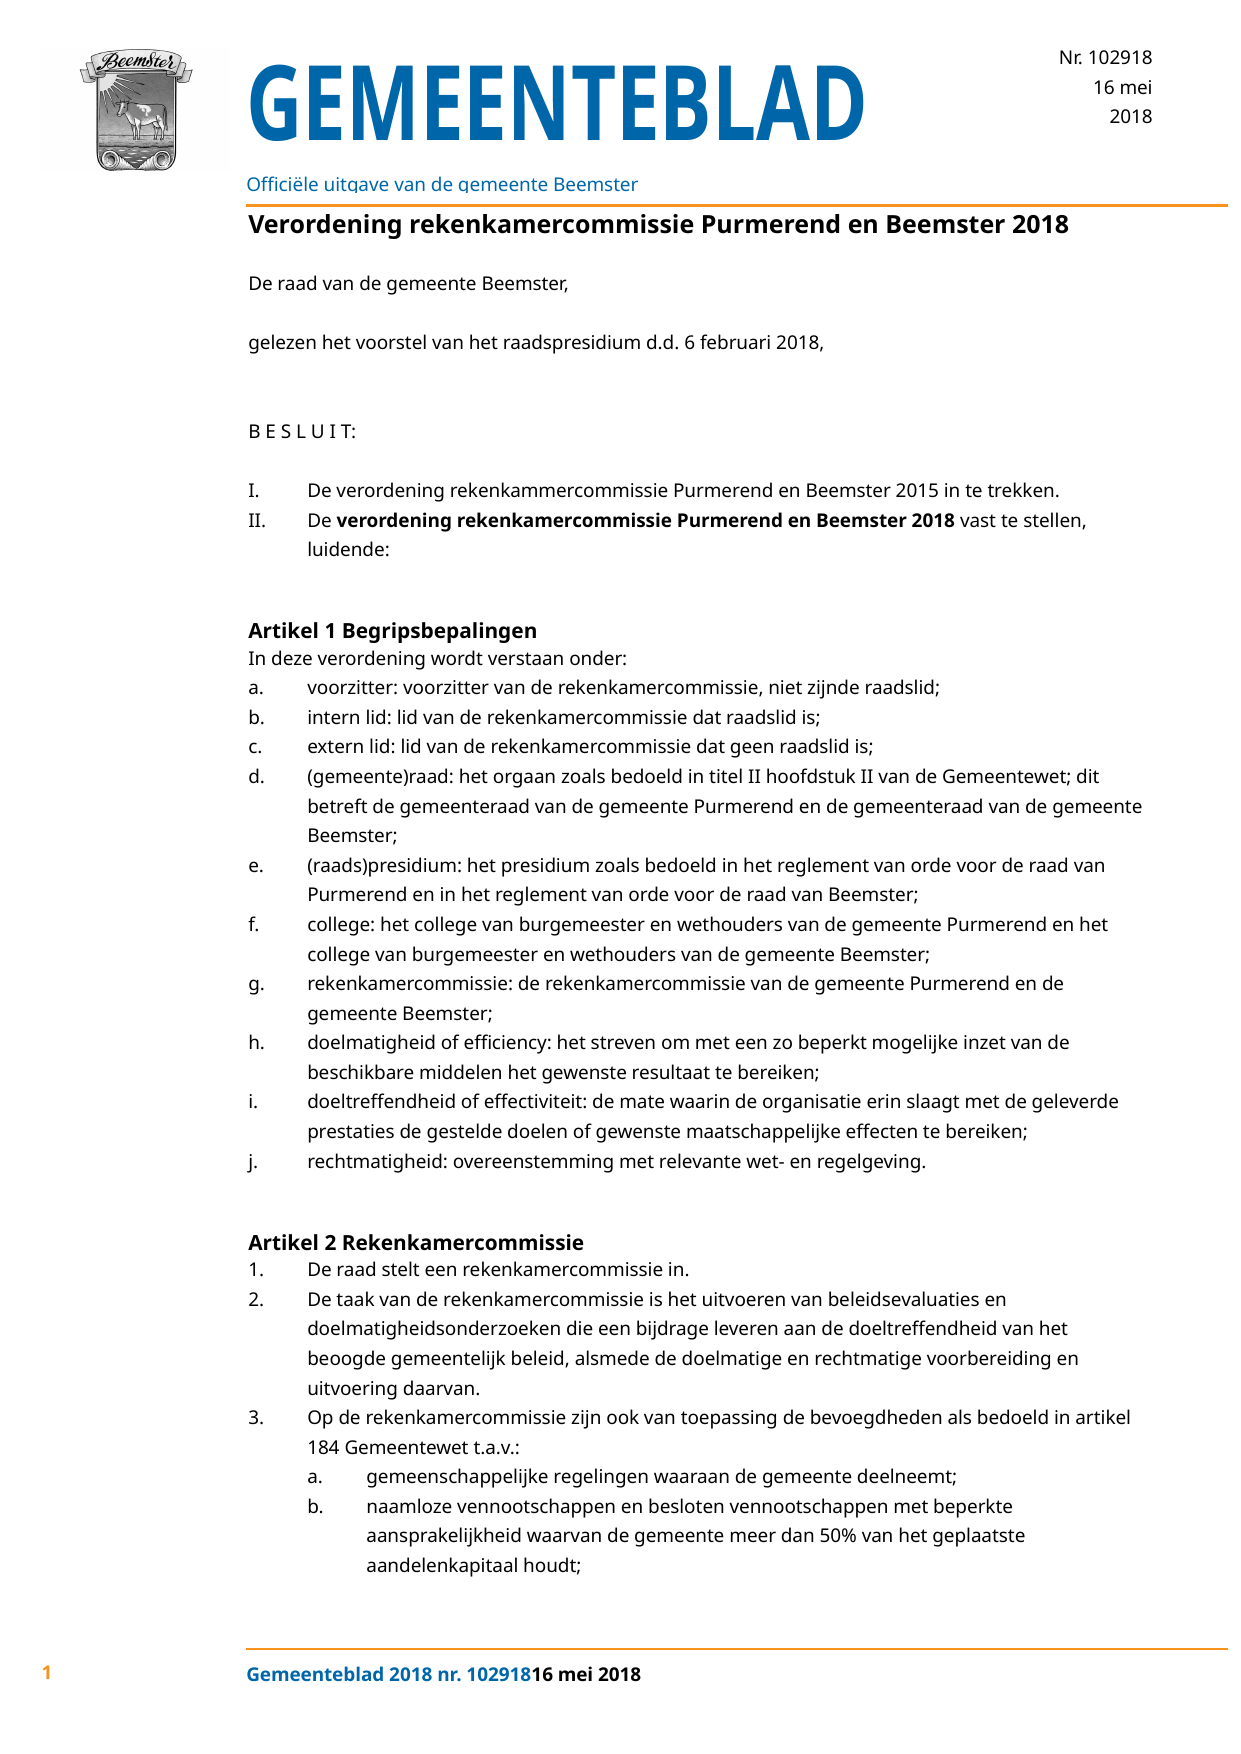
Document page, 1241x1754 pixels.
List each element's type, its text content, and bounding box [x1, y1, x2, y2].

picture [41, 47, 231, 172]
list De verordening rekenkamercommissie Purmerend en Beemster 2018 vast te stellen, luidende: [248, 507, 1152, 562]
list intern lid: lid van de rekenkamercommissie dat raadslid is; [248, 704, 1152, 730]
list doeltreffendheid of effectiviteit: de mate waarin de organisatie erin slaagt met de geleverde prestaties de gestelde doelen of gewenste maatschappelijke effecten te bereiken; [248, 1089, 1152, 1144]
list doelmatigheid of efficiency: het streven om met een zo beperkt mogelijke inzet van de beschikbare middelen het gewenste resultaat te bereiken; [248, 1029, 1152, 1085]
list extern lid: lid van de rekenkamercommissie dat geen raadslid is; [248, 734, 1152, 759]
text De raad van de gemeente Beemster, [248, 270, 1152, 296]
list (raads)presidium: het presidium zoals bedoeld in het reglement van orde voor de raad van Purmerend en in het reglement van orde voor de raad van Beemster; [248, 852, 1152, 907]
text Artikel 1 Begripsbepalingen [248, 617, 1152, 645]
text gelezen het voorstel van het raadspresidium d.d. 6 februari 2018, [248, 329, 1152, 355]
list Op de rekenkamercommissie zijn ook van toepassing de bevoegdheden als bedoeld in artikel 184 Gemeentewet t.a.v.: [248, 1404, 1152, 1459]
list De taak van de rekenkamercommissie is het uitvoeren van beleidsevaluaties en doelmatigheidsonderzoeken die een bijdrage leveren aan de doeltreffendheid van het beoogde gemeentelijk beleid, alsmede de doelmatige en rechtmatige voorbereiding en uitvoering daarvan. [248, 1286, 1152, 1400]
list (gemeente)raad: het orgaan zoals bedoeld in titel II hoofdstuk II van de Gemeentewet; dit betreft de gemeenteraad van de gemeente Purmerend en de gemeenteraad van de gemeente Beemster; [248, 763, 1152, 848]
list gemeenschappelijke regelingen waaraan de gemeente deelneemt; [307, 1463, 1152, 1489]
list naamloze vennootschappen en besloten vennootschappen met beperkte aansprakelijkheid waarvan de gemeente meer dan 50% van het geplaatste aandelenkapitaal houdt; [307, 1493, 1152, 1578]
text Artikel 2 Rekenkamercommissie [248, 1228, 1152, 1256]
list rechtmatigheid: overeenstemming met relevante wet- en regelgeving. [248, 1148, 1152, 1174]
text B E S L U I T: [248, 418, 1152, 444]
list college: het college van burgemeester en wethouders van de gemeente Purmerend en het college van burgemeester en wethouders van de gemeente Beemster; [248, 911, 1152, 967]
text Verordening rekenkamercommissie Purmerend en Beemster 2018 [248, 207, 1152, 241]
list rekenkamercommissie: de rekenkamercommissie van de gemeente Purmerend en de gemeente Beemster; [248, 970, 1152, 1026]
list voorzitter: voorzitter van de rekenkamercommissie, niet zijnde raadslid; [248, 674, 1152, 700]
list De raad stelt een rekenkamercommissie in. [248, 1256, 1152, 1282]
list De verordening rekenkammercommissie Purmerend en Beemster 2015 in te trekken. [248, 477, 1152, 503]
text In deze verordening wordt verstaan onder: [248, 645, 1152, 671]
